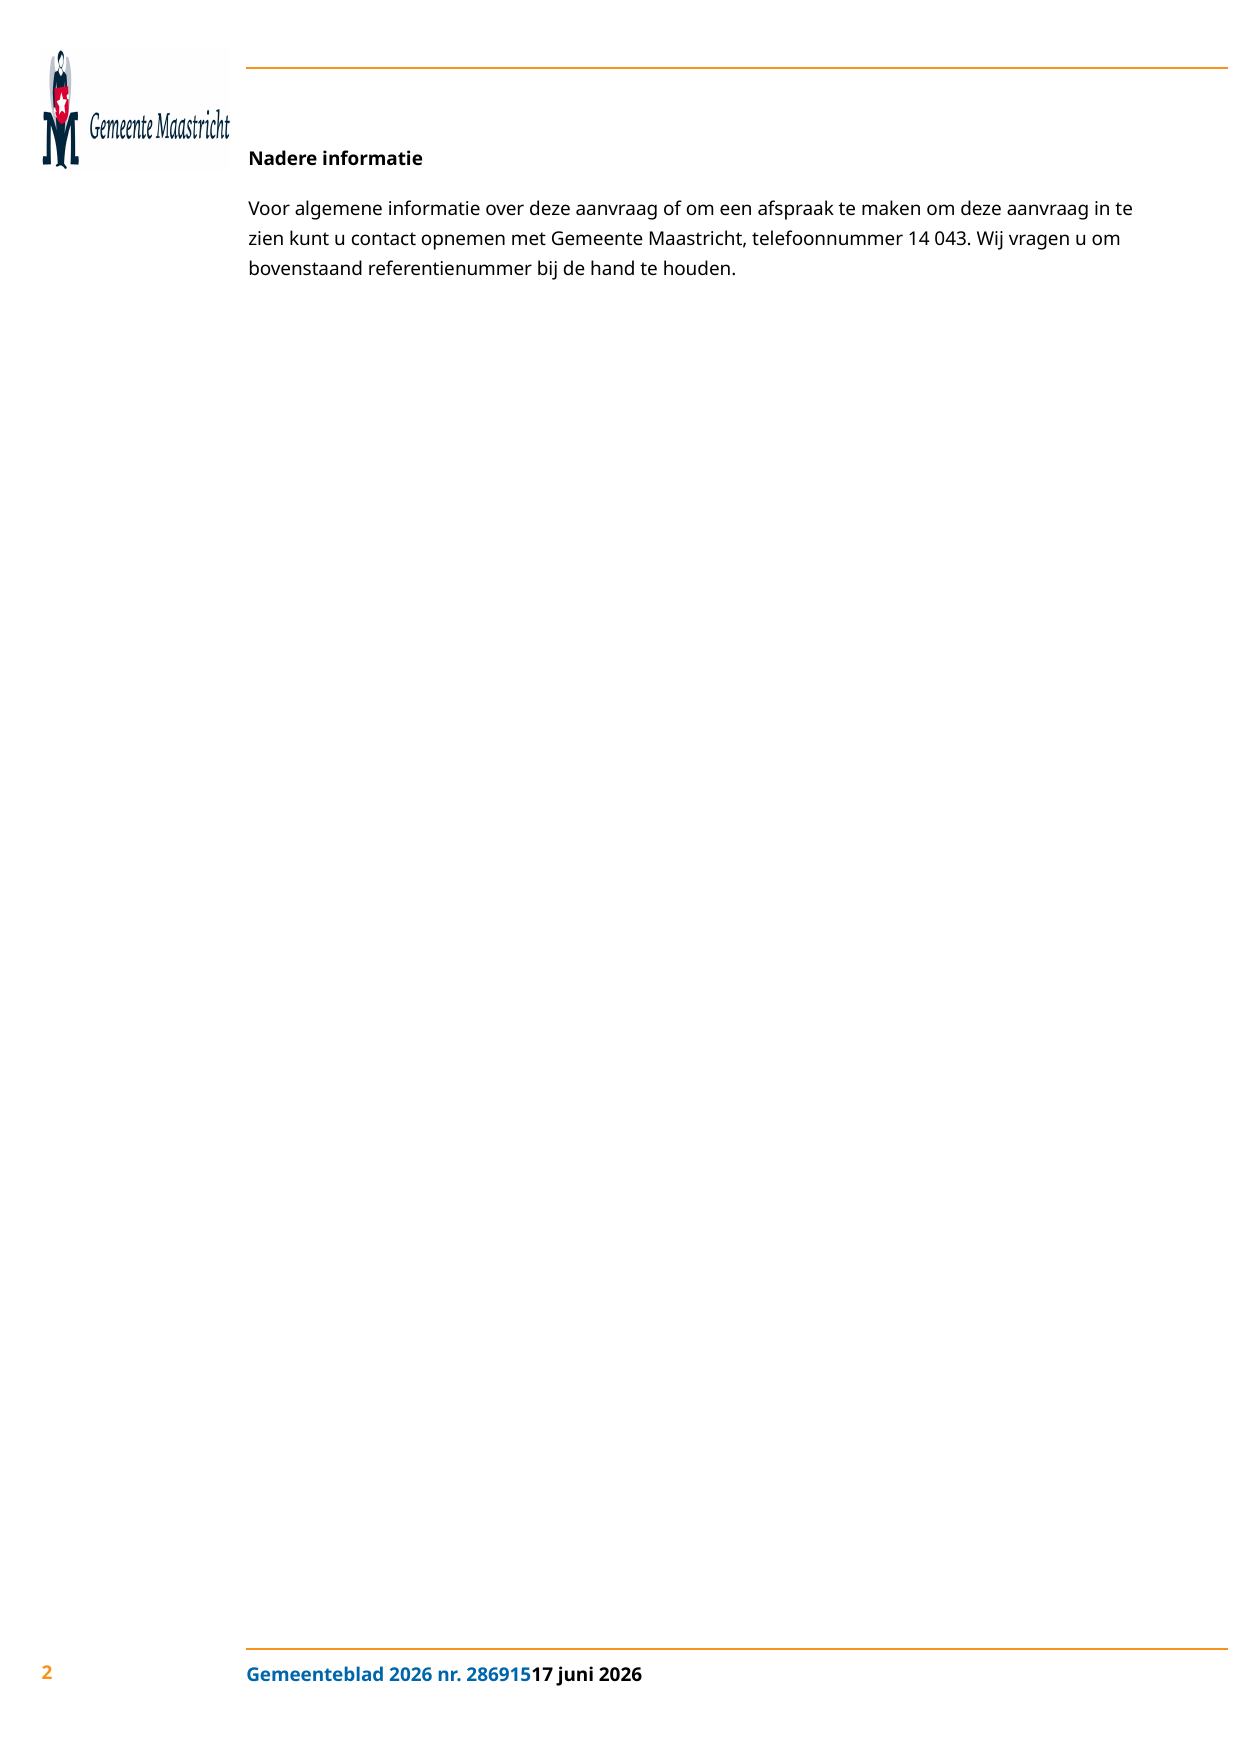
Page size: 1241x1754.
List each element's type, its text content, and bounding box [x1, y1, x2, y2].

text Nadere informatie [248, 145, 1152, 171]
text Voor algemene informatie over deze aanvraag of om een afspraak te maken om deze aanvraag in te zien kunt u contact opnemen met Gemeente Maastricht, telefoonnummer 14 043. Wij vragen u om bovenstaand referentienummer bij de hand te houden. [248, 196, 1152, 281]
picture [41, 47, 231, 172]
